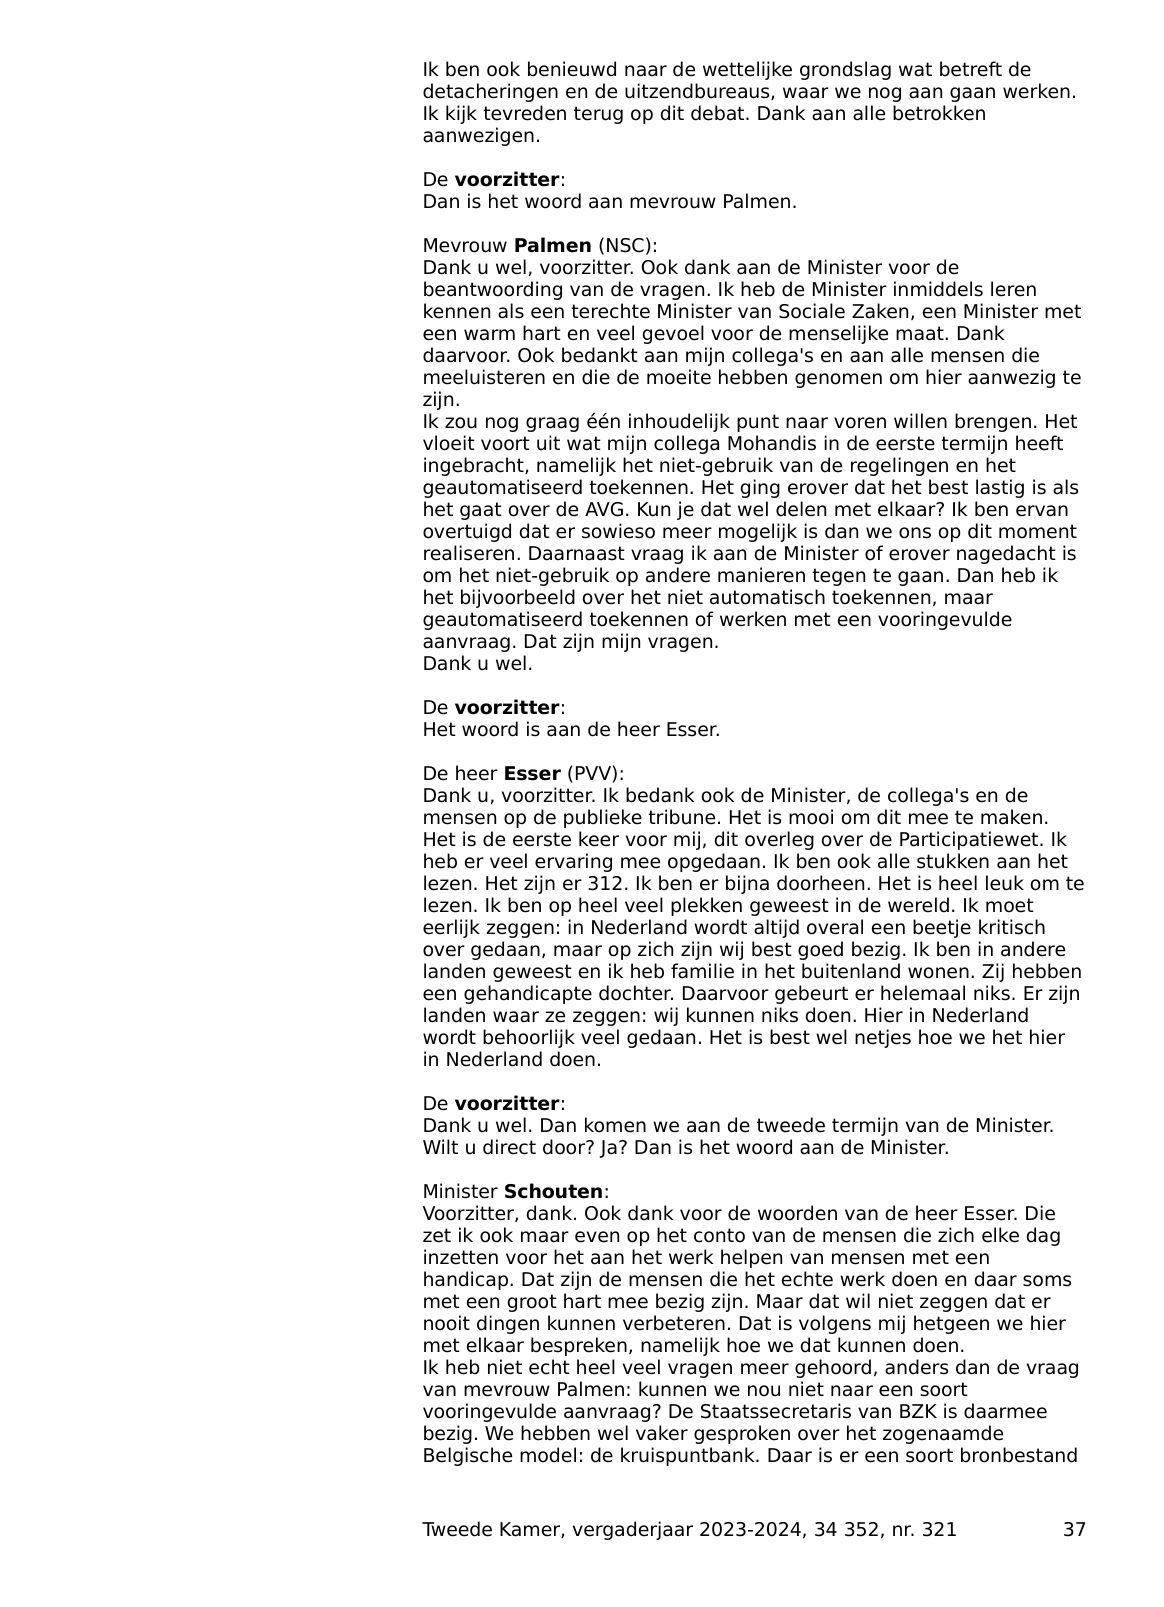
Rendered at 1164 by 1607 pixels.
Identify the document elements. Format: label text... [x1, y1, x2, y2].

text Dank u wel. [422, 653, 1087, 675]
text Mevrouw Palmen (NSC): [422, 235, 1087, 257]
text Ik ben ook benieuwd naar de wettelijke grondslag wat betreft de detacheringen en de uitzendbureaus, waar we nog aan gaan werken. [422, 59, 1087, 103]
text Ik zou nog graag één inhoudelijk punt naar voren willen brengen. Het vloeit voort uit wat mijn collega Mohandis in de eerste termijn heeft ingebracht, namelijk het niet-gebruik van de regelingen en het geautomatiseerd toekennen. Het ging erover dat het best lastig is als het gaat over de AVG. Kun je dat wel delen met elkaar? Ik ben ervan overtuigd dat er sowieso meer mogelijk is dan we ons op dit moment realiseren. Daarnaast vraag ik aan de Minister of erover nagedacht is om het niet-gebruik op andere manieren tegen te gaan. Dan heb ik het bijvoorbeeld over het niet automatisch toekennen, maar geautomatiseerd toekennen of werken met een vooringevulde aanvraag. Dat zijn mijn vragen. [422, 411, 1087, 653]
text De voorzitter: [422, 169, 1087, 191]
text Dan is het woord aan mevrouw Palmen. [422, 191, 1087, 213]
text Ik heb niet echt heel veel vragen meer gehoord, anders dan de vraag van mevrouw Palmen: kunnen we nou niet naar een soort vooringevulde aanvraag? De Staatssecretaris van BZK is daarmee bezig. We hebben wel vaker gesproken over het zogenaamde Belgische model: de kruispuntbank. Daar is er een soort bronbestand [422, 1357, 1087, 1467]
text De voorzitter: [422, 1093, 1087, 1115]
text Dank u wel. Dan komen we aan de tweede termijn van de Minister. Wilt u direct door? Ja? Dan is het woord aan de Minister. [422, 1115, 1087, 1159]
text De heer Esser (PVV): [422, 763, 1087, 785]
text Minister Schouten: [422, 1181, 1087, 1203]
text Voorzitter, dank. Ook dank voor de woorden van de heer Esser. Die zet ik ook maar even op het conto van de mensen die zich elke dag inzetten voor het aan het werk helpen van mensen met een handicap. Dat zijn de mensen die het echte werk doen en daar soms met een groot hart mee bezig zijn. Maar dat wil niet zeggen dat er nooit dingen kunnen verbeteren. Dat is volgens mij hetgeen we hier met elkaar bespreken, namelijk hoe we dat kunnen doen. [422, 1203, 1087, 1357]
text De voorzitter: [422, 697, 1087, 719]
text Het woord is aan de heer Esser. [422, 719, 1087, 741]
text Dank u wel, voorzitter. Ook dank aan de Minister voor de beantwoording van de vragen. Ik heb de Minister inmiddels leren kennen als een terechte Minister van Sociale Zaken, een Minister met een warm hart en veel gevoel voor de menselijke maat. Dank daarvoor. Ook bedankt aan mijn collega's en aan alle mensen die meeluisteren en die de moeite hebben genomen om hier aanwezig te zijn. [422, 257, 1087, 411]
text Ik kijk tevreden terug op dit debat. Dank aan alle betrokken aanwezigen. [422, 103, 1087, 147]
text Dank u, voorzitter. Ik bedank ook de Minister, de collega's en de mensen op de publieke tribune. Het is mooi om dit mee te maken. Het is de eerste keer voor mij, dit overleg over de Participatiewet. Ik heb er veel ervaring mee opgedaan. Ik ben ook alle stukken aan het lezen. Het zijn er 312. Ik ben er bijna doorheen. Het is heel leuk om te lezen. Ik ben op heel veel plekken geweest in de wereld. Ik moet eerlijk zeggen: in Nederland wordt altijd overal een beetje kritisch over gedaan, maar op zich zijn wij best goed bezig. Ik ben in andere landen geweest en ik heb familie in het buitenland wonen. Zij hebben een gehandicapte dochter. Daarvoor gebeurt er helemaal niks. Er zijn landen waar ze zeggen: wij kunnen niks doen. Hier in Nederland wordt behoorlijk veel gedaan. Het is best wel netjes hoe we het hier in Nederland doen. [422, 785, 1087, 1071]
